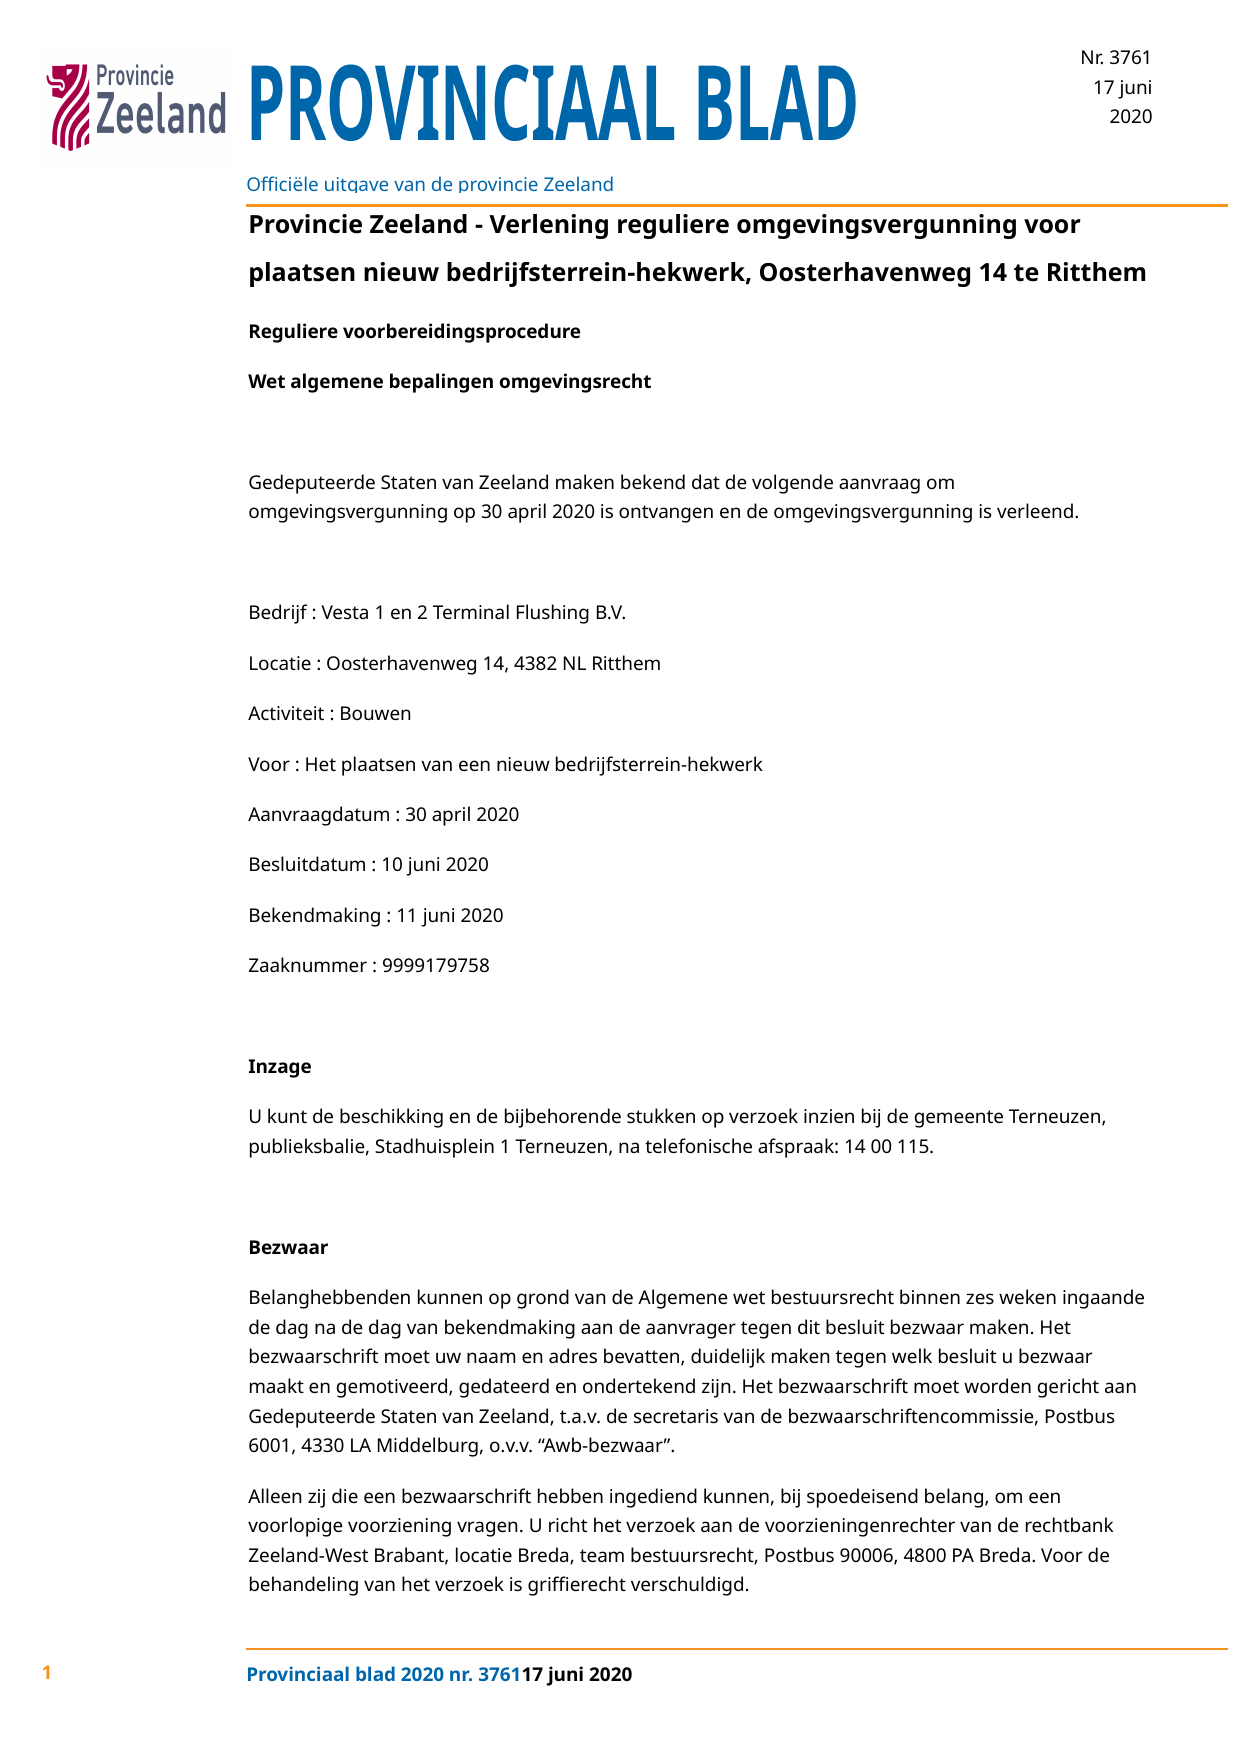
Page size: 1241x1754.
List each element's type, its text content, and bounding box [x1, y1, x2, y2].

text Bezwaar [248, 1234, 1152, 1260]
text Wet algemene bepalingen omgevingsrecht [248, 368, 1152, 394]
text Voor : Het plaatsen van een nieuw bedrijfsterrein-hekwerk [248, 751, 1152, 777]
text Aanvraagdatum : 30 april 2020 [248, 801, 1152, 827]
text Inzage [248, 1053, 1152, 1079]
text Alleen zij die een bezwaarschrift hebben ingediend kunnen, bij spoedeisend belang, om een voorlopige voorziening vragen. U richt het verzoek aan de voorzieningenrechter van de rechtbank Zeeland-West Brabant, locatie Breda, team bestuursrecht, Postbus 90006, 4800 PA Breda. Voor de behandeling van het verzoek is griffierecht verschuldigd. [248, 1483, 1152, 1597]
text Zaaknummer : 9999179758 [248, 952, 1152, 978]
text Bekendmaking : 11 juni 2020 [248, 902, 1152, 928]
text Provincie Zeeland - Verlening reguliere omgevingsvergunning voor plaatsen nieuw bedrijfsterrein-hekwerk, Oosterhavenweg 14 te Ritthem [248, 207, 1152, 288]
picture [41, 47, 231, 172]
text Belanghebbenden kunnen op grond van de Algemene wet bestuursrecht binnen zes weken ingaande de dag na de dag van bekendmaking aan de aanvrager tegen dit besluit bezwaar maken. Het bezwaarschrift moet uw naam en adres bevatten, duidelijk maken tegen welk besluit u bezwaar maakt en gemotiveerd, gedateerd en ondertekend zijn. Het bezwaarschrift moet worden gericht aan Gedeputeerde Staten van Zeeland, t.a.v. de secretaris van de bezwaarschriftencommissie, Postbus 6001, 4330 LA Middelburg, o.v.v. “Awb-bezwaar”. [248, 1284, 1152, 1458]
text U kunt de beschikking en de bijbehorende stukken op verzoek inzien bij de gemeente Terneuzen, publieksbalie, Stadhuisplein 1 Terneuzen, na telefonische afspraak: 14 00 115. [248, 1104, 1152, 1159]
text Gedeputeerde Staten van Zeeland maken bekend dat de volgende aanvraag om omgevingsvergunning op 30 april 2020 is ontvangen en de omgevingsvergunning is verleend. [248, 469, 1152, 524]
text Locatie : Oosterhavenweg 14, 4382 NL Ritthem [248, 650, 1152, 676]
text Activiteit : Bouwen [248, 700, 1152, 726]
text Bedrijf : Vesta 1 en 2 Terminal Flushing B.V. [248, 599, 1152, 625]
text Reguliere voorbereidingsprocedure [248, 318, 1152, 344]
text Besluitdatum : 10 juni 2020 [248, 852, 1152, 877]
